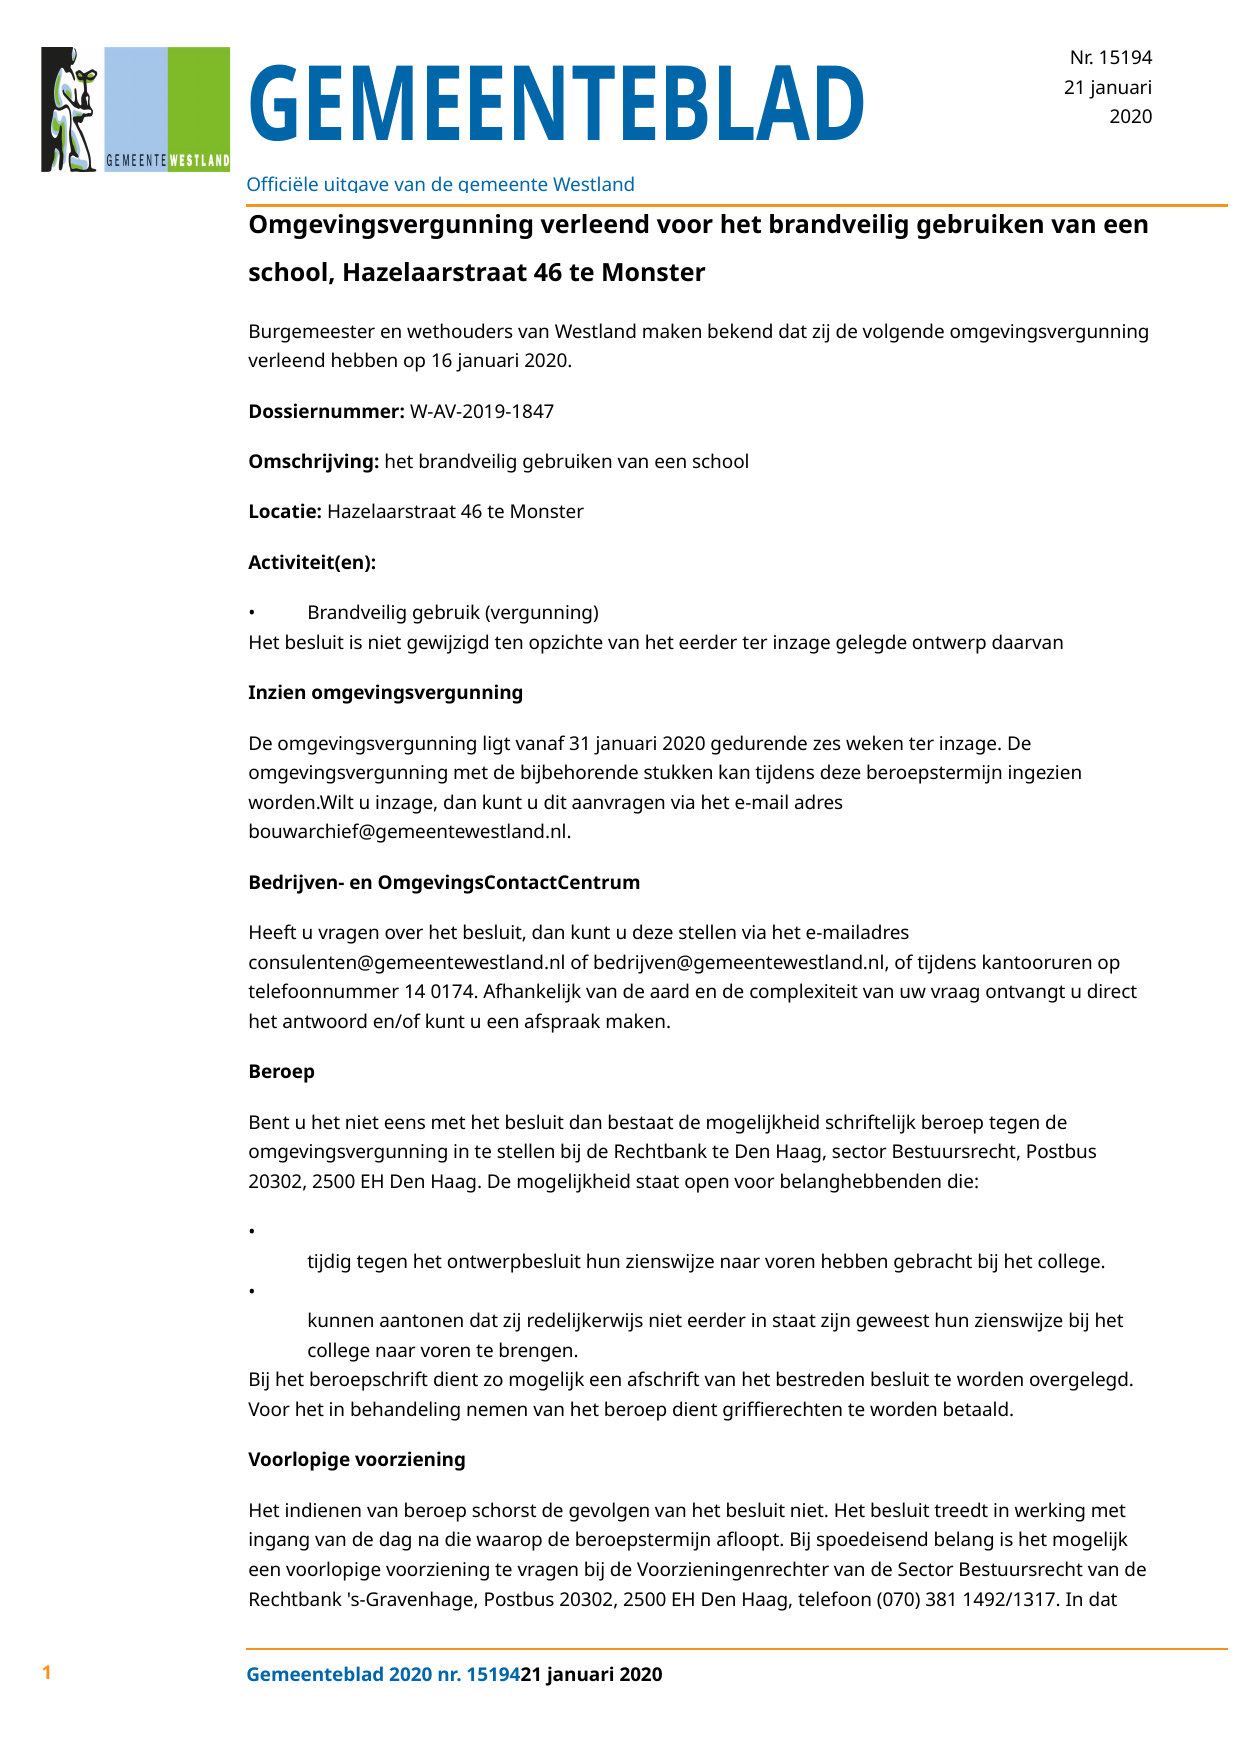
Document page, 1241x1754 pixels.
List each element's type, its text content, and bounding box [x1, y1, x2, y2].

text Dossiernummer: W-AV-2019-1847 [248, 398, 1152, 424]
list tijdig tegen het ontwerpbesluit hun zienswijze naar voren hebben gebracht bij het college. [248, 1248, 1152, 1274]
text Inzien omgevingsvergunning [248, 679, 1152, 705]
text Omgevingsvergunning verleend voor het brandveilig gebruiken van een school, Hazelaarstraat 46 te Monster [248, 207, 1152, 288]
text Bedrijven- en OmgevingsContactCentrum [248, 869, 1152, 895]
picture [41, 47, 231, 172]
text Bent u het niet eens met het besluit dan bestaat de mogelijkheid schriftelijk beroep tegen de omgevingsvergunning in te stellen bij de Rechtbank te Den Haag, sector Bestuursrecht, Postbus 20302, 2500 EH Den Haag. De mogelijkheid staat open voor belanghebbenden die: [248, 1109, 1152, 1194]
text Bij het beroepschrift dient zo mogelijk een afschrift van het bestreden besluit te worden overgelegd. Voor het in behandeling nemen van het beroep dient griffierechten te worden betaald. [248, 1367, 1152, 1422]
text Burgemeester en wethouders van Westland maken bekend dat zij de volgende omgevingsvergunning verleend hebben op 16 januari 2020. [248, 318, 1152, 373]
text Het besluit is niet gewijzigd ten opzichte van het eerder ter inzage gelegde ontwerp daarvan [248, 629, 1152, 655]
text Activiteit(en): [248, 549, 1152, 575]
text Locatie: Hazelaarstraat 46 te Monster [248, 499, 1152, 524]
text Voorlopige voorziening [248, 1447, 1152, 1472]
list Brandveilig gebruik (vergunning) [248, 599, 1152, 625]
text Omschrijving: het brandveilig gebruiken van een school [248, 448, 1152, 474]
list kunnen aantonen dat zij redelijkerwijs niet eerder in staat zijn geweest hun zienswijze bij het college naar voren te brengen. [248, 1307, 1152, 1363]
text De omgevingsvergunning ligt vanaf 31 januari 2020 gedurende zes weken ter inzage. De omgevingsvergunning met de bijbehorende stukken kan tijdens deze beroepstermijn ingezien worden.Wilt u inzage, dan kunt u dit aanvragen via het e-mail adres bouwarchief@gemeentewestland.nl. [248, 730, 1152, 844]
text Het indienen van beroep schorst de gevolgen van het besluit niet. Het besluit treedt in werking met ingang van de dag na die waarop de beroepstermijn afloopt. Bij spoedeisend belang is het mogelijk een voorlopige voorziening te vragen bij de Voorzieningenrechter van de Sector Bestuursrecht van de Rechtbank 's-Gravenhage, Postbus 20302, 2500 EH Den Haag, telefoon (070) 381 1492/1317. In dat [248, 1497, 1152, 1612]
text Beroep [248, 1059, 1152, 1084]
text Heeft u vragen over het besluit, dan kunt u deze stellen via het e-mailadres consulenten@gemeentewestland.nl of bedrijven@gemeentewestland.nl, of tijdens kantooruren op telefoonnummer 14 0174. Afhankelijk van de aard en de complexiteit van uw vraag ontvangt u direct het antwoord en/of kunt u een afspraak maken. [248, 919, 1152, 1034]
